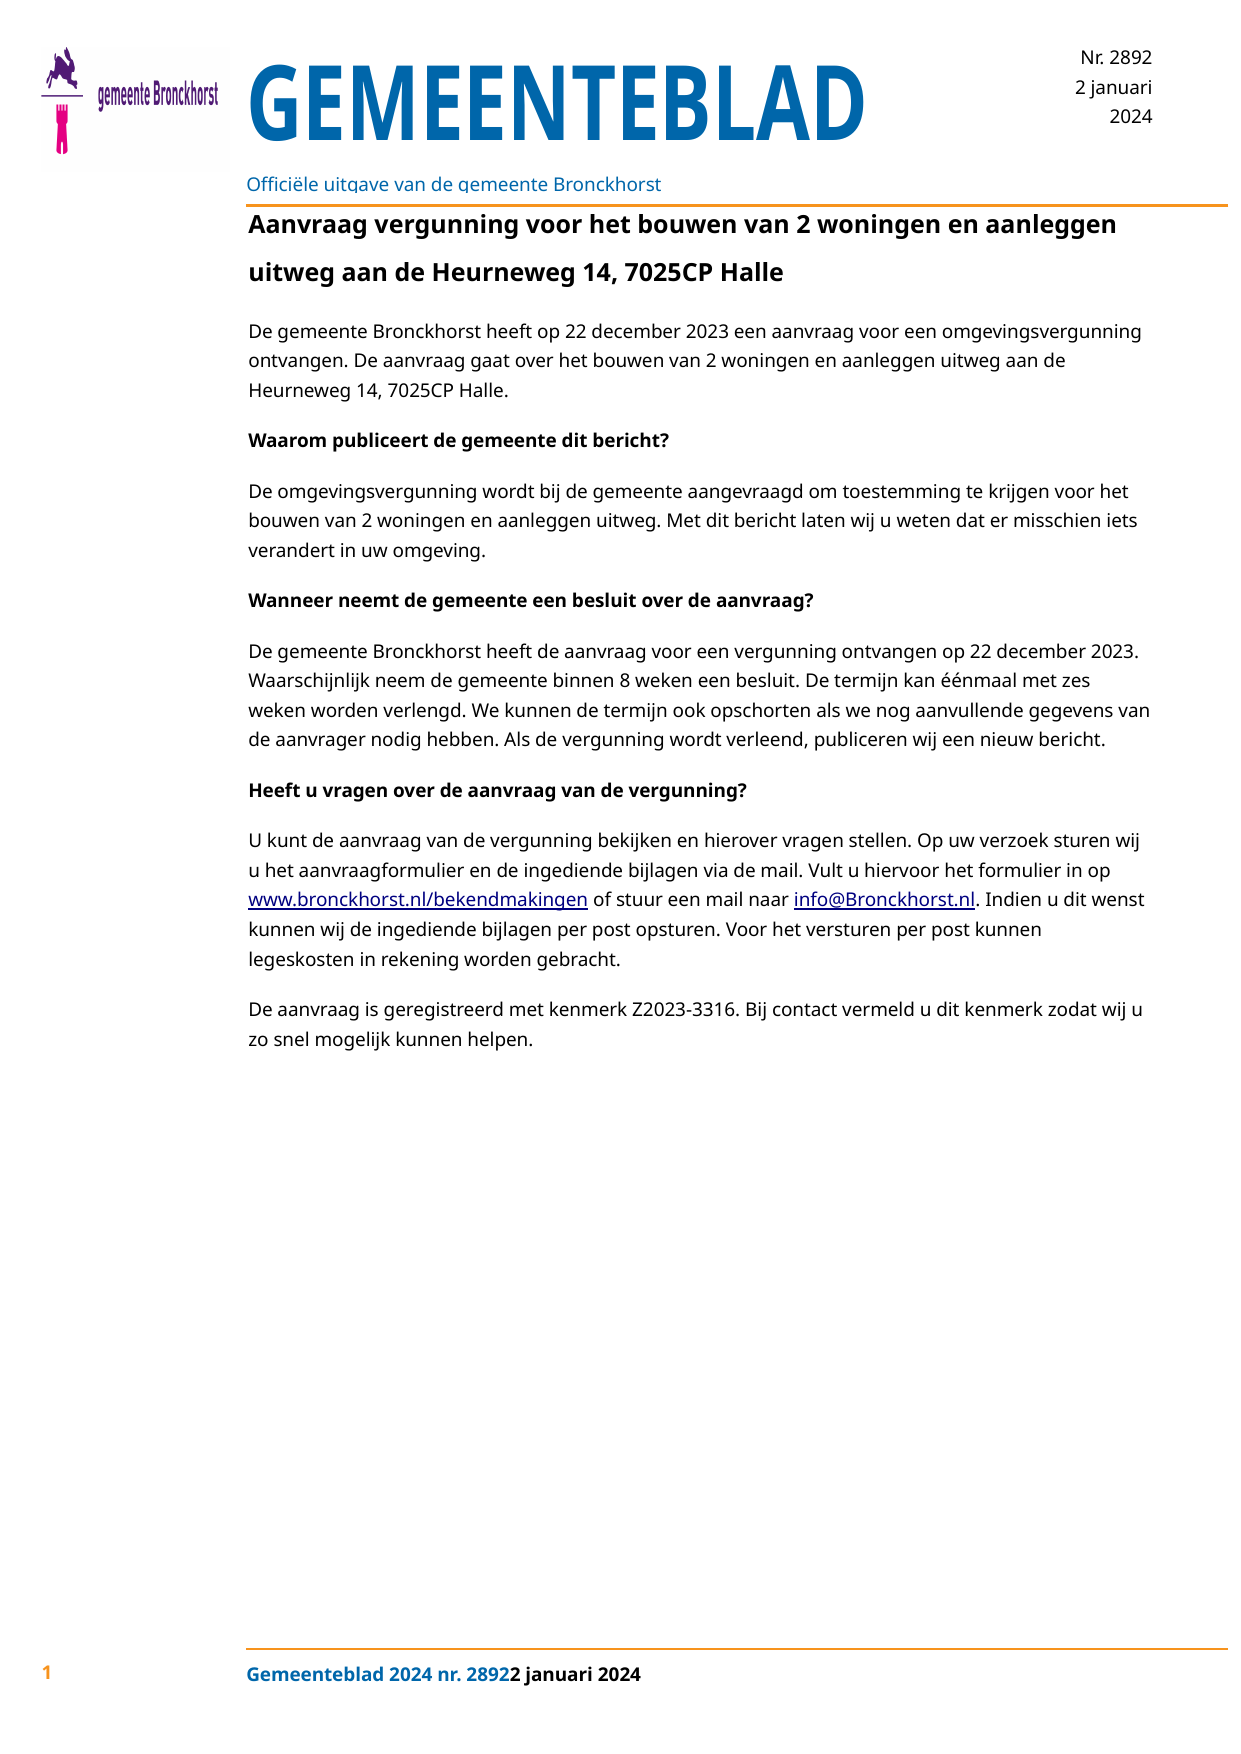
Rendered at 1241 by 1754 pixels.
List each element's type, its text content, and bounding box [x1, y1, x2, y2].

picture [41, 47, 231, 172]
text Heeft u vragen over de aanvraag van de vergunning? [248, 777, 1152, 803]
text Aanvraag vergunning voor het bouwen van 2 woningen en aanleggen uitweg aan de Heurneweg 14, 7025CP Halle [248, 207, 1152, 288]
text Waarom publiceert de gemeente dit bericht? [248, 427, 1152, 453]
text Wanneer neemt de gemeente een besluit over de aanvraag? [248, 587, 1152, 613]
text De omgevingsvergunning wordt bij de gemeente aangevraagd om toestemming te krijgen voor het bouwen van 2 woningen en aanleggen uitweg. Met dit bericht laten wij u weten dat er misschien iets verandert in uw omgeving. [248, 478, 1152, 563]
text De gemeente Bronckhorst heeft op 22 december 2023 een aanvraag voor een omgevingsvergunning ontvangen. De aanvraag gaat over het bouwen van 2 woningen en aanleggen uitweg aan de Heurneweg 14, 7025CP Halle. [248, 318, 1152, 403]
text U kunt de aanvraag van de vergunning bekijken en hierover vragen stellen. Op uw verzoek sturen wij u het aanvraagformulier en de ingediende bijlagen via de mail. Vult u hiervoor het formulier in op www.bronckhorst.nl/bekendmakingen of stuur een mail naar info@Bronckhorst.nl. Indien u dit wenst kunnen wij de ingediende bijlagen per post opsturen. Voor het versturen per post kunnen legeskosten in rekening worden gebracht. [248, 827, 1152, 972]
text De aanvraag is geregistreerd met kenmerk Z2023-3316. Bij contact vermeld u dit kenmerk zodat wij u zo snel mogelijk kunnen helpen. [248, 996, 1152, 1052]
text De gemeente Bronckhorst heeft de aanvraag voor een vergunning ontvangen op 22 december 2023. Waarschijnlijk neem de gemeente binnen 8 weken een besluit. De termijn kan éénmaal met zes weken worden verlengd. We kunnen de termijn ook opschorten als we nog aanvullende gegevens van de aanvrager nodig hebben. Als de vergunning wordt verleend, publiceren wij een nieuw bericht. [248, 638, 1152, 752]
